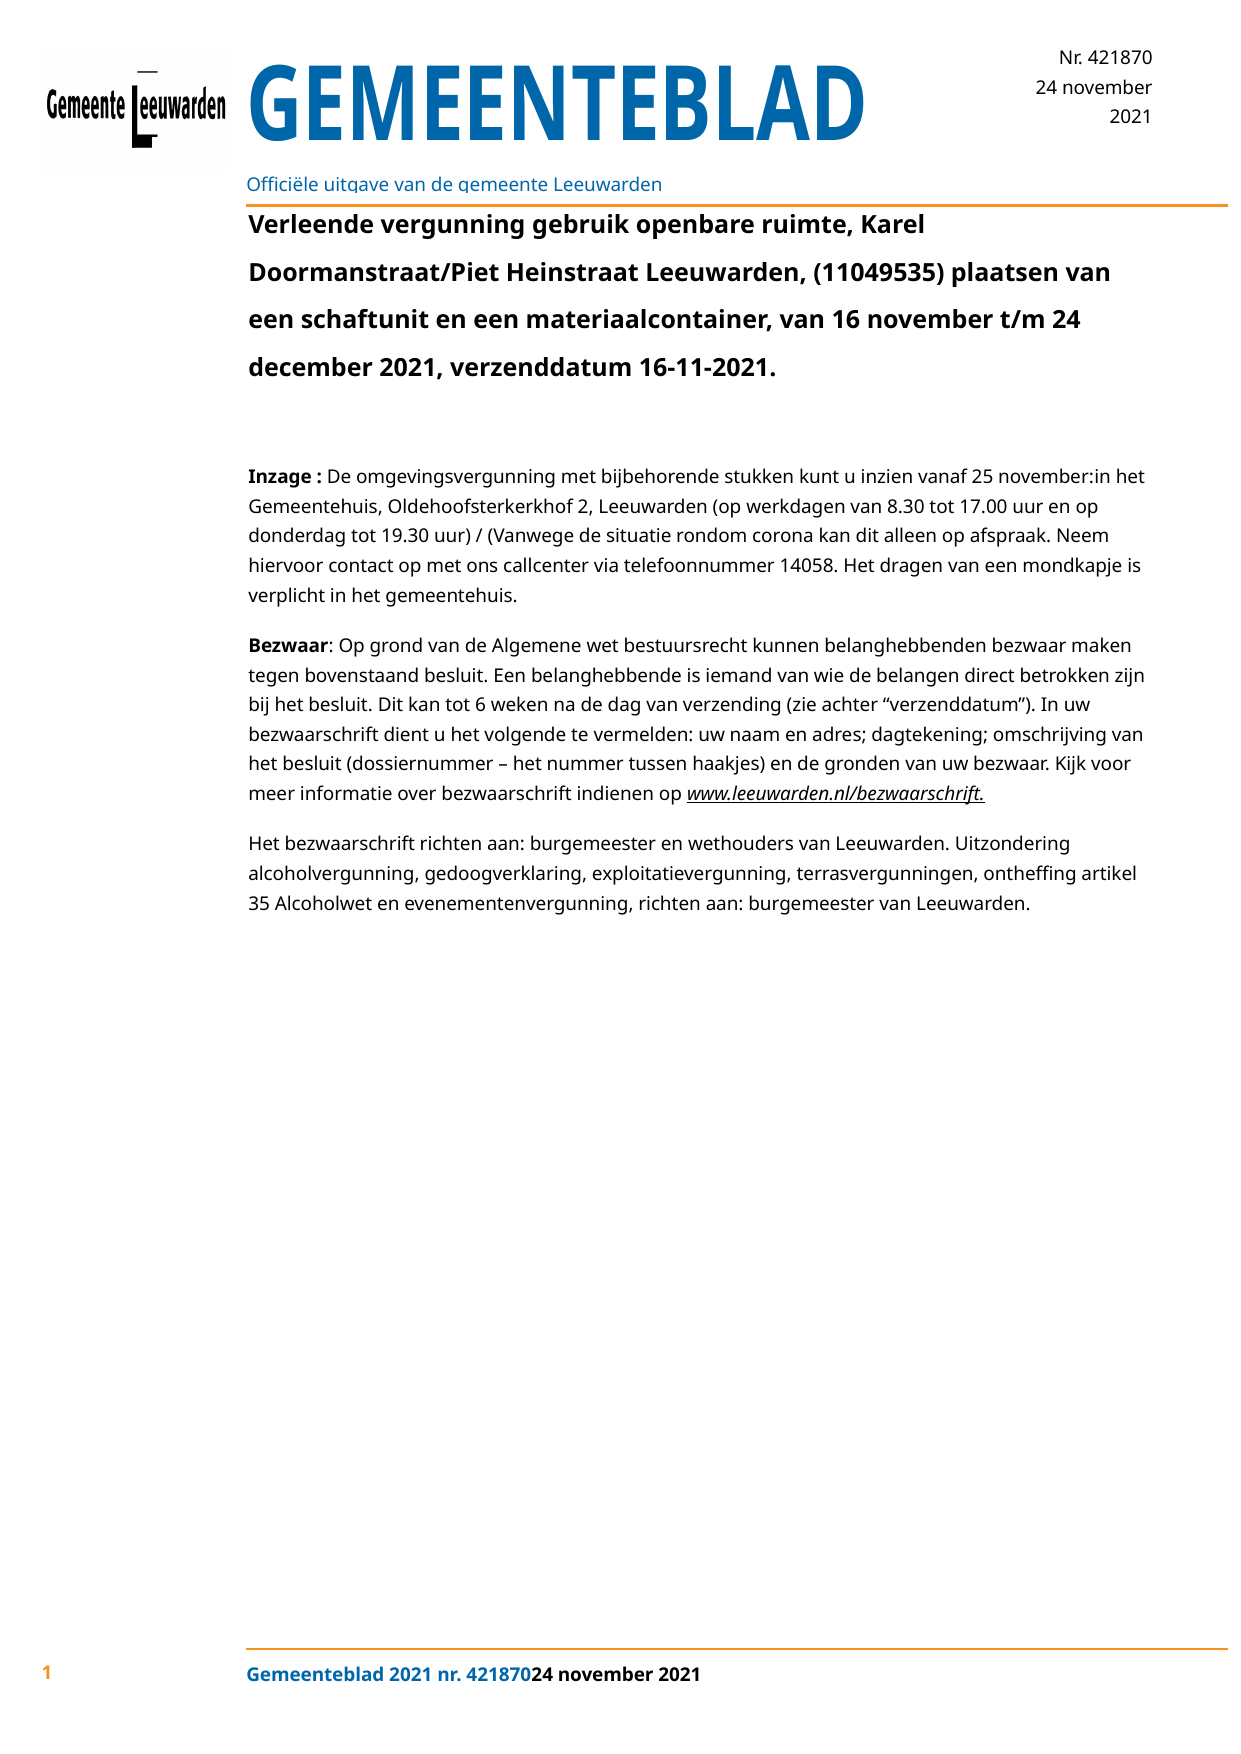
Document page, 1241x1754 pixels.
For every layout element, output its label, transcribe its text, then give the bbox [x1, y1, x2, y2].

text Inzage : De omgevingsvergunning met bijbehorende stukken kunt u inzien vanaf 25 november:in het Gemeentehuis, Oldehoofsterkerkhof 2, Leeuwarden (op werkdagen van 8.30 tot 17.00 uur en op donderdag tot 19.30 uur) / (Vanwege de situatie rondom corona kan dit alleen op afspraak. Neem hiervoor contact op met ons callcenter via telefoonnummer 14058. Het dragen van een mondkapje is verplicht in het gemeentehuis. [248, 463, 1152, 608]
picture [41, 47, 231, 172]
text Het bezwaarschrift richten aan: burgemeester en wethouders van Leeuwarden. Uitzondering alcoholvergunning, gedoogverklaring, exploitatievergunning, terrasvergunningen, ontheffing artikel 35 Alcoholwet en evenementenvergunning, richten aan: burgemeester van Leeuwarden. [248, 831, 1152, 916]
text Bezwaar: Op grond van de Algemene wet bestuursrecht kunnen belanghebbenden bezwaar maken tegen bovenstaand besluit. Een belanghebbende is iemand van wie de belangen direct betrokken zijn bij het besluit. Dit kan tot 6 weken na de dag van verzending (zie achter “verzenddatum”). In uw bezwaarschrift dient u het volgende te vermelden: uw naam en adres; dagtekening; omschrijving van het besluit (dossiernummer – het nummer tussen haakjes) en de gronden van uw bezwaar. Kijk voor meer informatie over bezwaarschrift indienen op www.leeuwarden.nl/bezwaarschrift. [248, 632, 1152, 806]
text Verleende vergunning gebruik openbare ruimte, Karel Doormanstraat/Piet Heinstraat Leeuwarden, (11049535) plaatsen van een schaftunit en een materiaalcontainer, van 16 november t/m 24 december 2021, verzenddatum 16-11-2021. [248, 207, 1152, 384]
